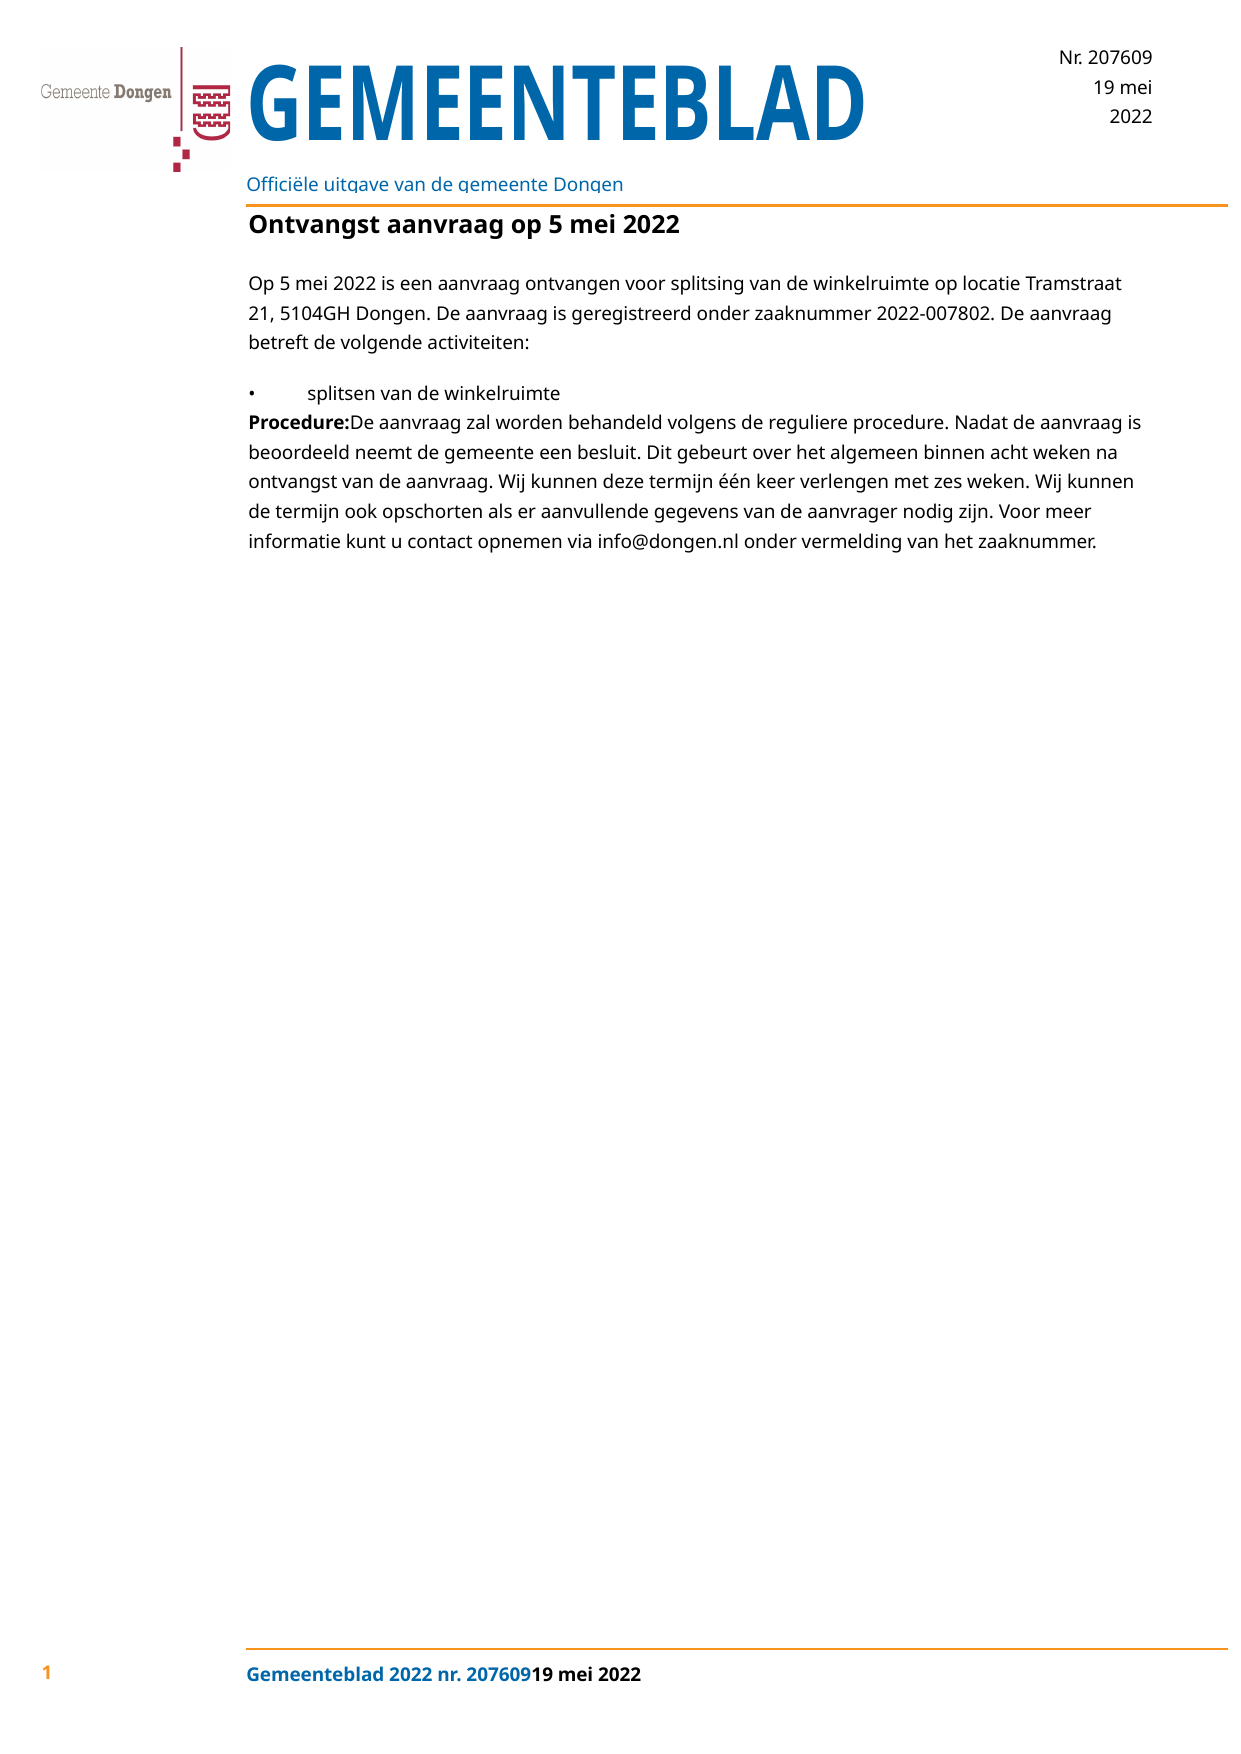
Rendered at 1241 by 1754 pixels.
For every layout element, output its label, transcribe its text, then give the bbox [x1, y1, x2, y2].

text Procedure:De aanvraag zal worden behandeld volgens de reguliere procedure. Nadat de aanvraag is beoordeeld neemt de gemeente een besluit. Dit gebeurt over het algemeen binnen acht weken na ontvangst van de aanvraag. Wij kunnen deze termijn één keer verlengen met zes weken. Wij kunnen de termijn ook opschorten als er aanvullende gegevens van de aanvrager nodig zijn. Voor meer informatie kunt u contact opnemen via info@dongen.nl onder vermelding van het zaaknummer. [248, 409, 1152, 553]
picture [41, 47, 231, 172]
text Ontvangst aanvraag op 5 mei 2022 [248, 207, 1152, 241]
text Op 5 mei 2022 is een aanvraag ontvangen voor splitsing van de winkelruimte op locatie Tramstraat 21, 5104GH Dongen. De aanvraag is geregistreerd onder zaaknummer 2022-007802. De aanvraag betreft de volgende activiteiten: [248, 270, 1152, 355]
list splitsen van de winkelruimte [248, 380, 1152, 406]
